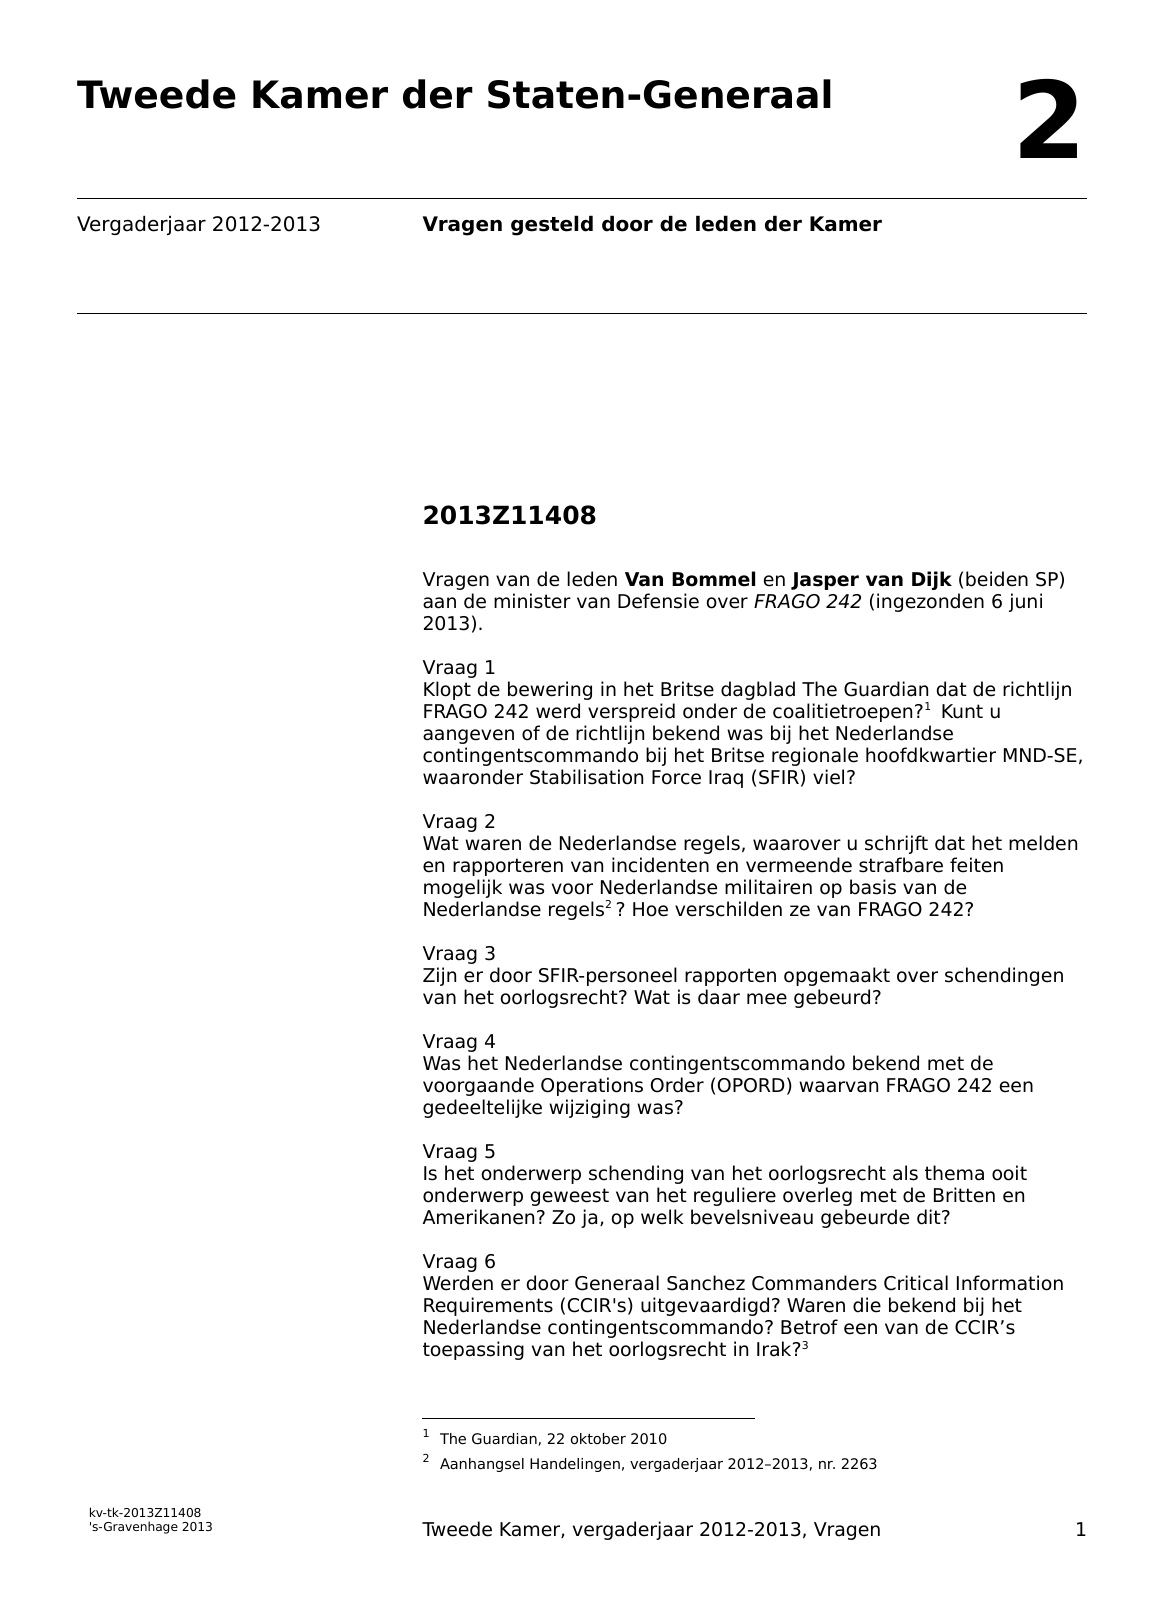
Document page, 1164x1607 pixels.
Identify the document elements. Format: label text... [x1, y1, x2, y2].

text Is het onderwerp schending van het oorlogsrecht als thema ooit onderwerp geweest van het reguliere overleg met de Britten en Amerikanen? Zo ja, op welk bevelsniveau gebeurde dit? [422, 1163, 1087, 1229]
text kv-tk-2013Z11408 [88, 1506, 323, 1520]
text Vragen van de leden Van Bommel en Jasper van Dijk (beiden SP) aan de minister van Defensie over FRAGO 242 (ingezonden 6 juni 2013). [422, 569, 1087, 635]
table_header 2 [886, 59, 1087, 198]
text Aanhangsel Handelingen, vergaderjaar 2012–2013, nr. 2263 [422, 1452, 1087, 1474]
table_cell Vergaderjaar 2012-2013 [77, 199, 422, 313]
text Vraag 1 [422, 657, 1087, 679]
table_header Tweede Kamer der Staten-Generaal [77, 59, 886, 198]
text Vraag 2 [422, 811, 1087, 833]
table_cell Vragen gesteld door de leden der Kamer [422, 199, 1087, 313]
text The Guardian, 22 oktober 2010 [422, 1427, 1087, 1449]
text Werden er door Generaal Sanchez Commanders Critical Information Requirements (CCIR's) uitgevaardigd? Waren die bekend bij het Nederlandse contingentscommando? Betrof een van de CCIR’s toepassing van het oorlogsrecht in Irak? [422, 1273, 1087, 1361]
text Klopt de bewering in het Britse dagblad The Guardian dat de richtlijn FRAGO 242 werd verspreid onder de coalitietroepen? Kunt u aangeven of de richtlijn bekend was bij het Nederlandse contingentscommando bij het Britse regionale hoofdkwartier MND-SE, waaronder Stabilisation Force Iraq (SFIR) viel? [422, 679, 1087, 789]
text Wat waren de Nederlandse regels, waarover u schrijft dat het melden en rapporteren van incidenten en vermeende strafbare feiten mogelijk was voor Nederlandse militairen op basis van de Nederlandse regels? Hoe verschilden ze van FRAGO 242? [422, 833, 1087, 921]
text 's-Gravenhage 2013 [88, 1520, 323, 1534]
text Was het Nederlandse contingentscommando bekend met de voorgaande Operations Order (OPORD) waarvan FRAGO 242 een gedeeltelijke wijziging was? [422, 1053, 1087, 1119]
text Vraag 3 [422, 943, 1087, 965]
text Zijn er door SFIR-personeel rapporten opgemaakt over schendingen van het oorlogsrecht? Wat is daar mee gebeurd? [422, 965, 1087, 1009]
text Vraag 6 [422, 1251, 1087, 1273]
text Vraag 4 [422, 1031, 1087, 1053]
text Vraag 5 [422, 1141, 1087, 1163]
text 2013Z11408 [422, 501, 1087, 531]
